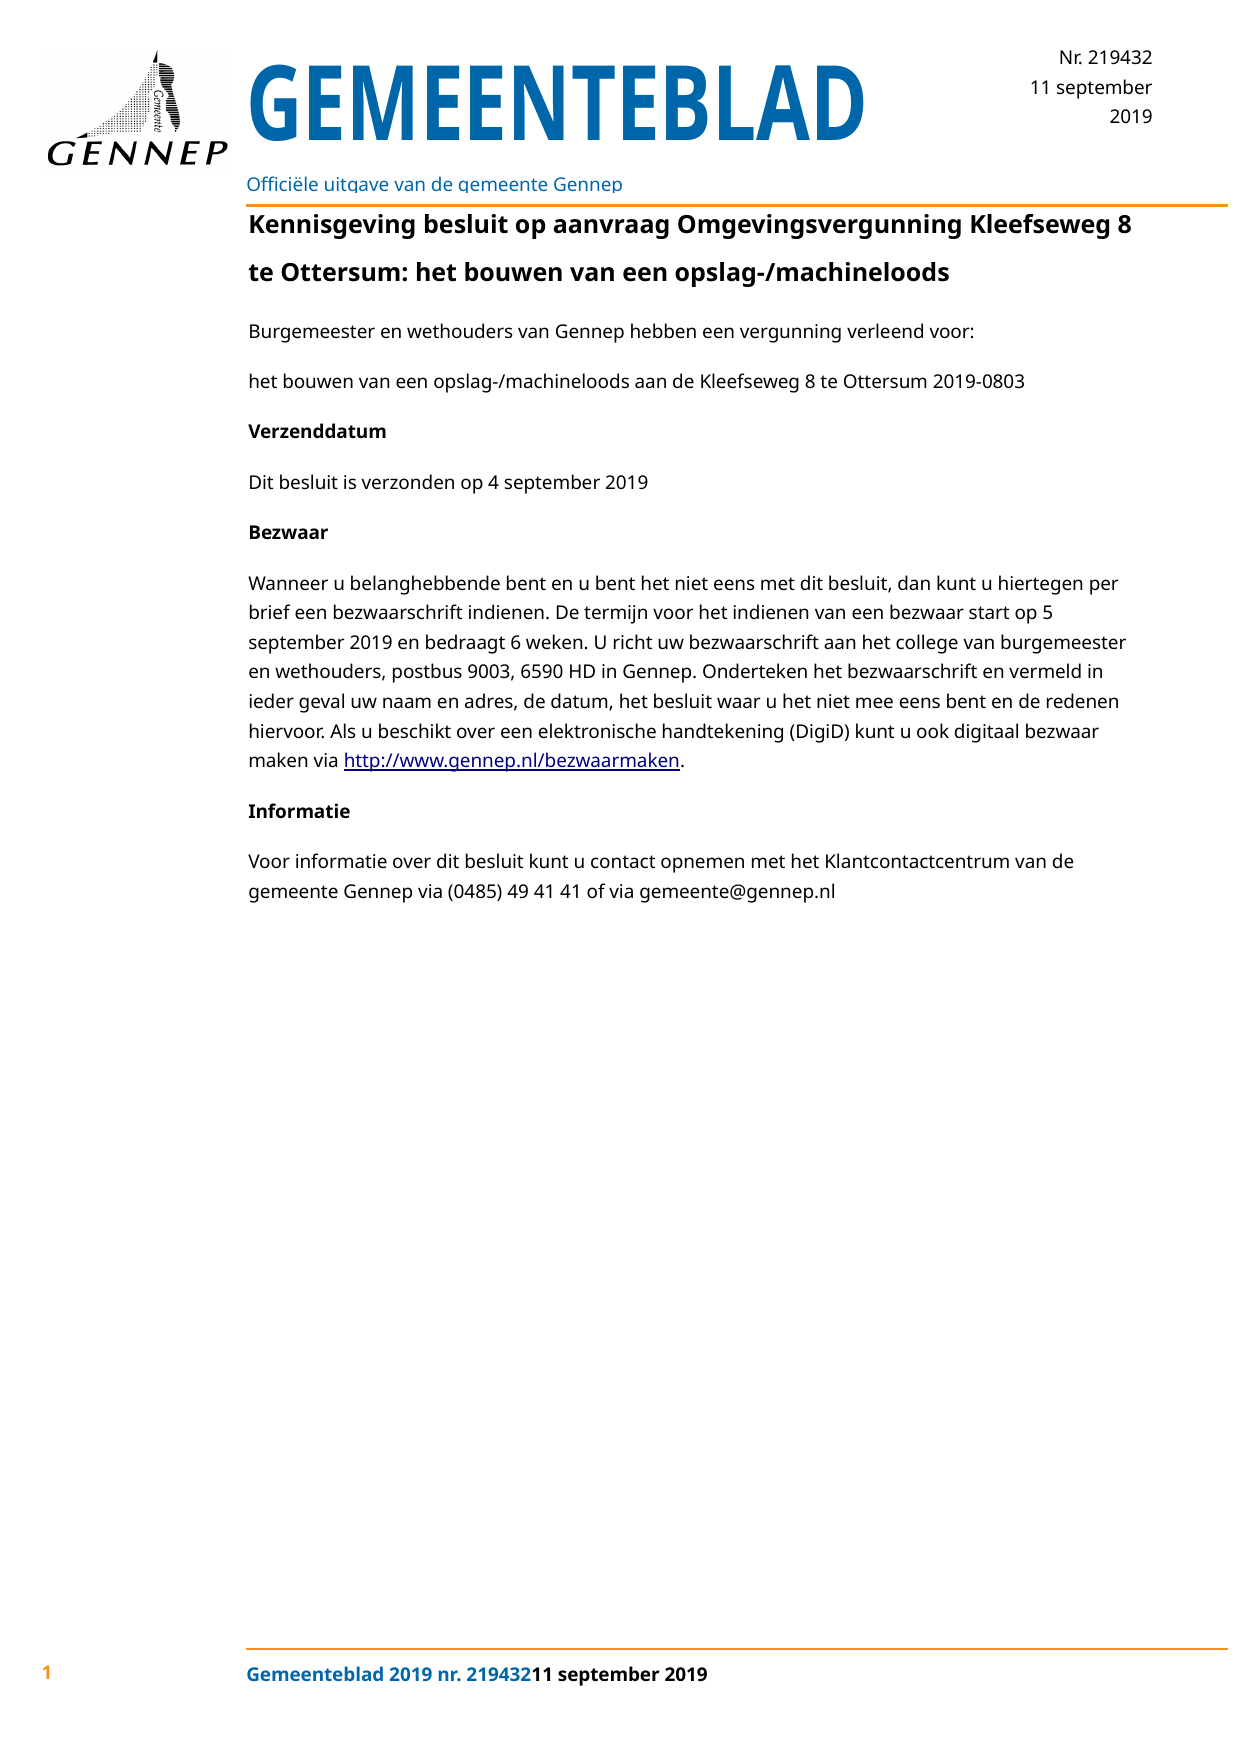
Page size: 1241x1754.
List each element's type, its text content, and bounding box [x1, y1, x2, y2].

text Dit besluit is verzonden op 4 september 2019 [248, 469, 1152, 495]
text Verzenddatum [248, 419, 1152, 444]
text Kennisgeving besluit op aanvraag Omgevingsvergunning Kleefseweg 8 te Ottersum: het bouwen van een opslag-/machineloods [248, 207, 1152, 288]
text Burgemeester en wethouders van Gennep hebben een vergunning verleend voor: [248, 318, 1152, 344]
text Wanneer u belanghebbende bent en u bent het niet eens met dit besluit, dan kunt u hiertegen per brief een bezwaarschrift indienen. De termijn voor het indienen van een bezwaar start op 5 september 2019 en bedraagt 6 weken. U richt uw bezwaarschrift aan het college van burgemeester en wethouders, postbus 9003, 6590 HD in Gennep. Onderteken het bezwaarschrift en vermeld in ieder geval uw naam en adres, de datum, het besluit waar u het niet mee eens bent en de redenen hiervoor. Als u beschikt over een elektronische handtekening (DigiD) kunt u ook digitaal bezwaar maken via http://www.gennep.nl/bezwaarmaken. [248, 570, 1152, 773]
text Informatie [248, 798, 1152, 824]
text Bezwaar [248, 519, 1152, 545]
picture [41, 47, 231, 172]
text het bouwen van een opslag-/machineloods aan de Kleefseweg 8 te Ottersum 2019-0803 [248, 368, 1152, 394]
text Voor informatie over dit besluit kunt u contact opnemen met het Klantcontactcentrum van de gemeente Gennep via (0485) 49 41 41 of via gemeente@gennep.nl [248, 848, 1152, 904]
